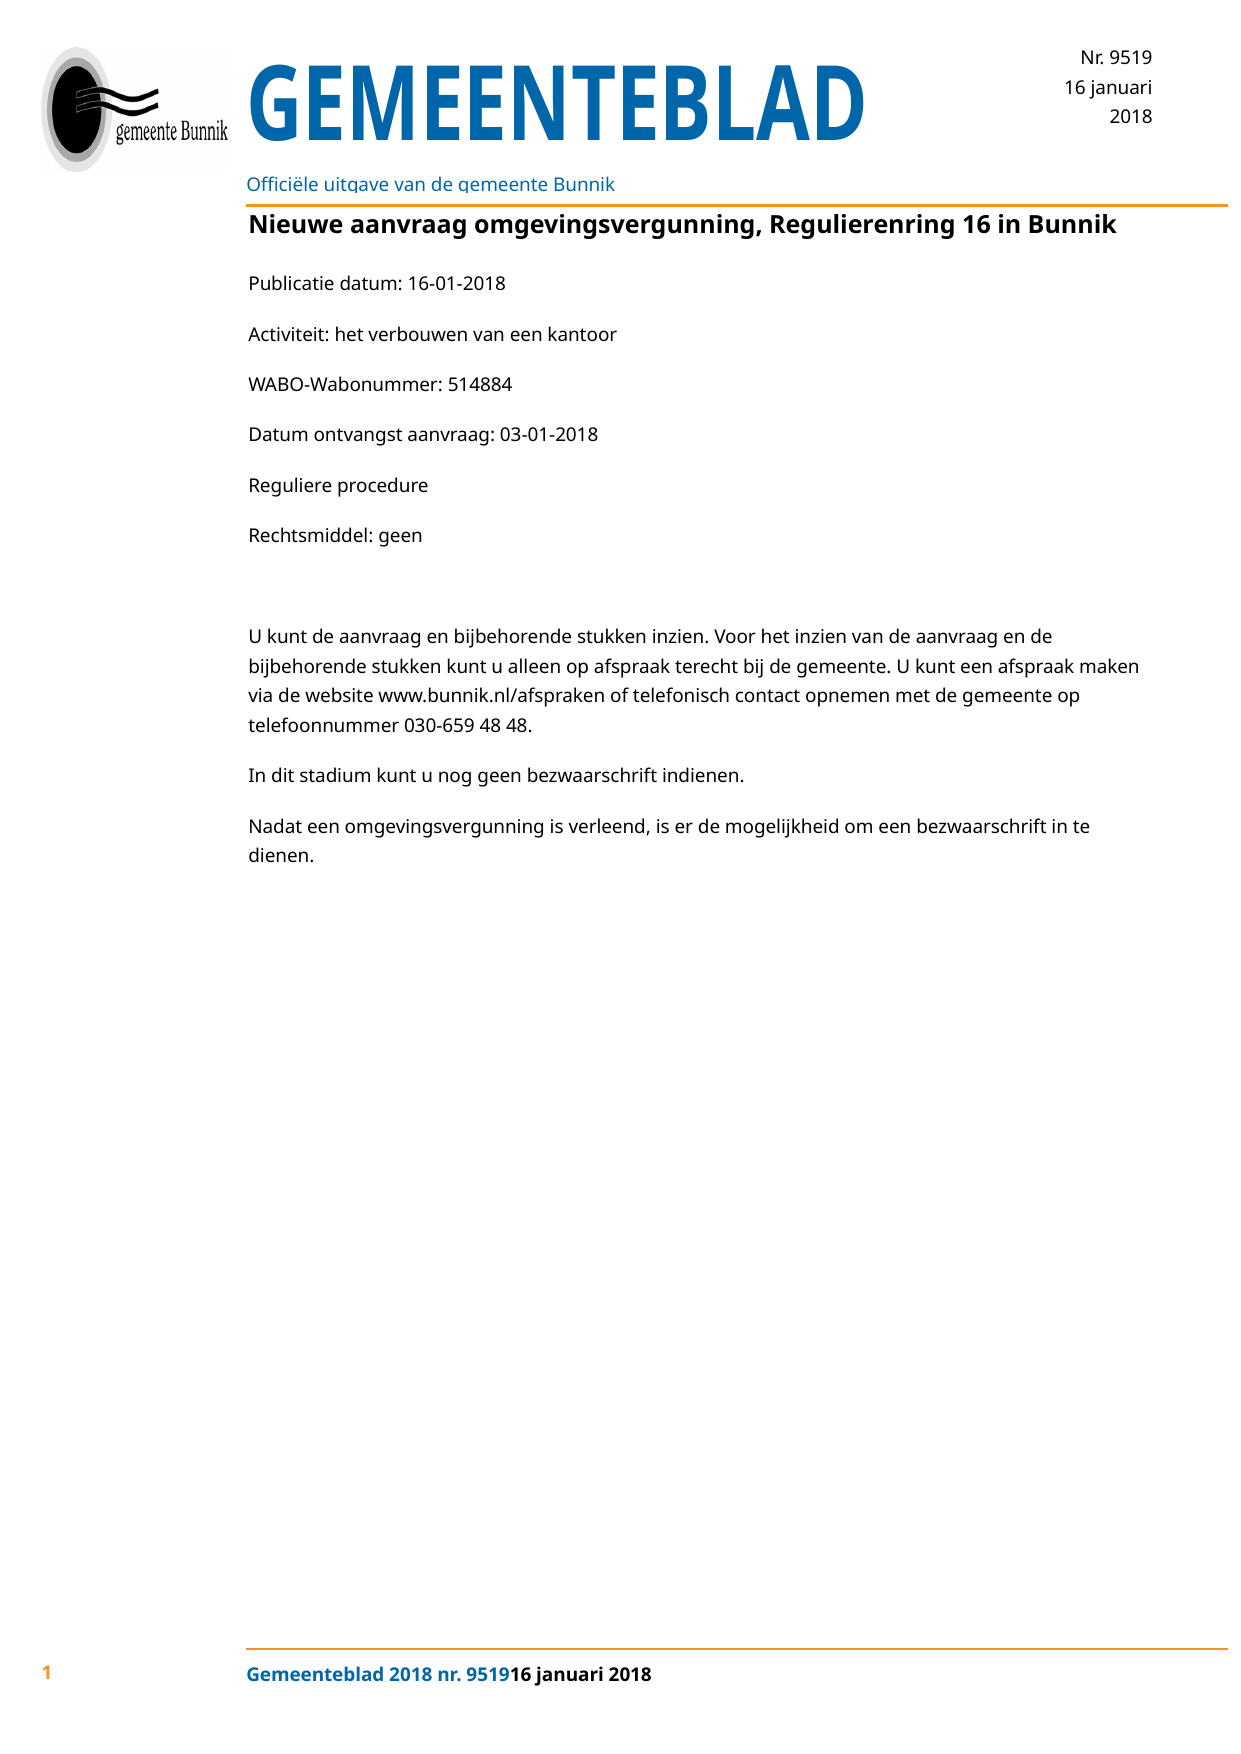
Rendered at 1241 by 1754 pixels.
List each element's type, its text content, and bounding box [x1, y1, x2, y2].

text Datum ontvangst aanvraag: 03-01-2018 [248, 422, 1152, 447]
text Activiteit: het verbouwen van een kantoor [248, 321, 1152, 346]
text Rechtsmiddel: geen [248, 522, 1152, 548]
text Reguliere procedure [248, 472, 1152, 498]
text Nieuwe aanvraag omgevingsvergunning, Regulierenring 16 in Bunnik [248, 207, 1152, 241]
picture [41, 47, 231, 172]
text Publicatie datum: 16-01-2018 [248, 270, 1152, 296]
text In dit stadium kunt u nog geen bezwaarschrift indienen. [248, 762, 1152, 788]
text WABO-Wabonummer: 514884 [248, 371, 1152, 397]
text U kunt de aanvraag en bijbehorende stukken inzien. Voor het inzien van de aanvraag en de bijbehorende stukken kunt u alleen op afspraak terecht bij de gemeente. U kunt een afspraak maken via de website www.bunnik.nl/afspraken of telefonisch contact opnemen met de gemeente op telefoonnummer 030-659 48 48. [248, 623, 1152, 738]
text Nadat een omgevingsvergunning is verleend, is er de mogelijkheid om een bezwaarschrift in te dienen. [248, 813, 1152, 868]
